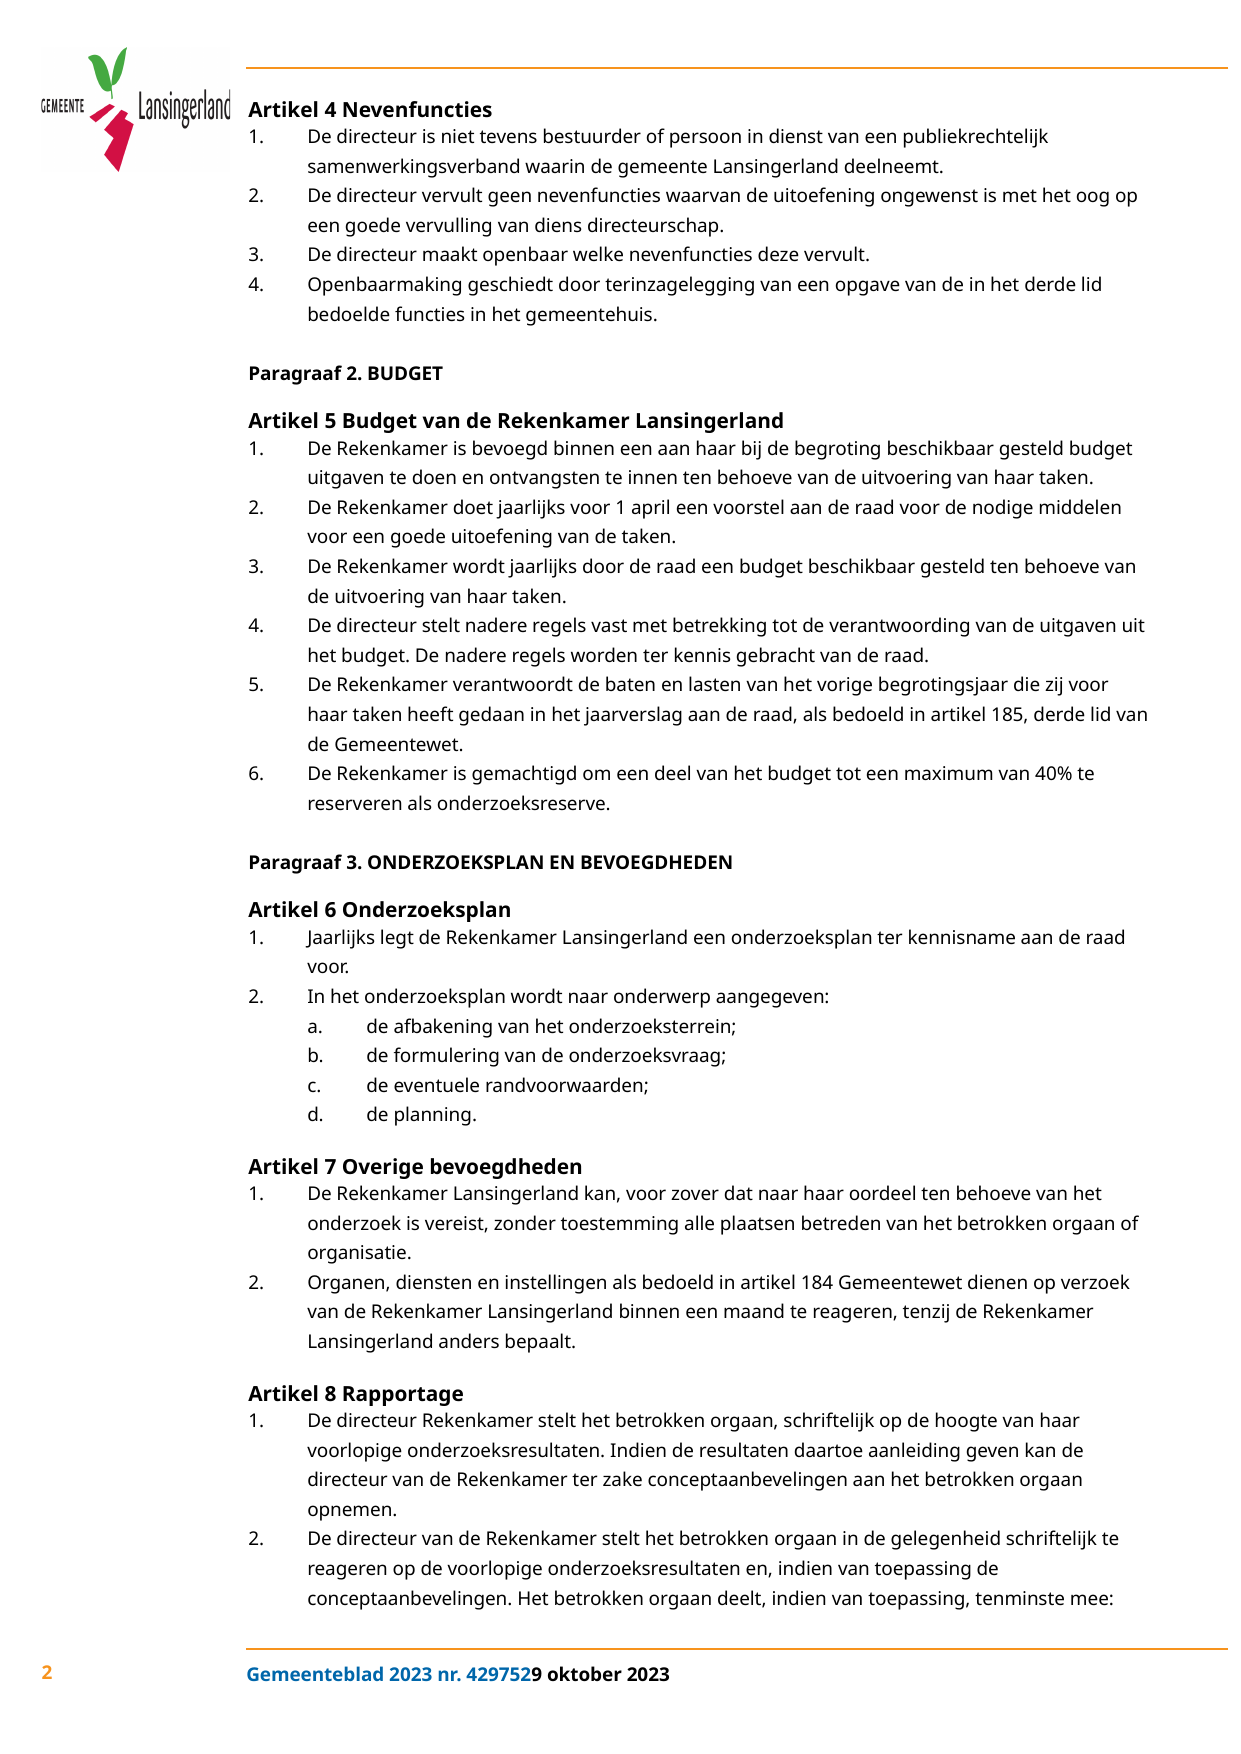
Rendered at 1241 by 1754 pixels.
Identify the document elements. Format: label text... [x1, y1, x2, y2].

list De Rekenkamer doet jaarlijks voor 1 april een voorstel aan de raad voor de nodige middelen voor een goede uitoefening van de taken. [248, 494, 1152, 549]
text Artikel 7 Overige bevoegdheden [248, 1152, 1152, 1180]
list De Rekenkamer Lansingerland kan, voor zover dat naar haar oordeel ten behoeve van het onderzoek is vereist, zonder toestemming alle plaatsen betreden van het betrokken orgaan of organisatie. [248, 1180, 1152, 1265]
list de formulering van de onderzoeksvraag; [307, 1042, 1152, 1068]
list De directeur van de Rekenkamer stelt het betrokken orgaan in de gelegenheid schriftelijk te reageren op de voorlopige onderzoeksresultaten en, indien van toepassing de conceptaanbevelingen. Het betrokken orgaan deelt, indien van toepassing, tenminste mee: [248, 1526, 1152, 1610]
list Organen, diensten en instellingen als bedoeld in artikel 184 Gemeentewet dienen op verzoek van de Rekenkamer Lansingerland binnen een maand te reageren, tenzij de Rekenkamer Lansingerland anders bepaalt. [248, 1269, 1152, 1354]
list De Rekenkamer wordt jaarlijks door de raad een budget beschikbaar gesteld ten behoeve van de uitvoering van haar taken. [248, 553, 1152, 608]
list de afbakening van het onderzoeksterrein; [307, 1013, 1152, 1038]
list De directeur Rekenkamer stelt het betrokken orgaan, schriftelijk op de hoogte van haar voorlopige onderzoeksresultaten. Indien de resultaten daartoe aanleiding geven kan de directeur van de Rekenkamer ter zake conceptaanbevelingen aan het betrokken orgaan opnemen. [248, 1407, 1152, 1522]
list De directeur vervult geen nevenfuncties waarvan de uitoefening ongewenst is met het oog op een goede vervulling van diens directeurschap. [248, 182, 1152, 238]
text Artikel 6 Onderzoeksplan [248, 896, 1152, 924]
list In het onderzoeksplan wordt naar onderwerp aangegeven: [248, 983, 1152, 1009]
list De Rekenkamer is gemachtigd om een deel van het budget tot een maximum van 40% te reserveren als onderzoeksreserve. [248, 760, 1152, 816]
text Paragraaf 3. ONDERZOEKSPLAN EN BEVOEGDHEDEN [248, 849, 1152, 875]
list De directeur stelt nadere regels vast met betrekking tot de verantwoording van de uitgaven uit het budget. De nadere regels worden ter kennis gebracht van de raad. [248, 612, 1152, 668]
list De Rekenkamer verantwoordt de baten en lasten van het vorige begrotingsjaar die zij voor haar taken heeft gedaan in het jaarverslag aan de raad, als bedoeld in artikel 185, derde lid van de Gemeentewet. [248, 672, 1152, 756]
list De directeur is niet tevens bestuurder of persoon in dienst van een publiekrechtelijk samenwerkingsverband waarin de gemeente Lansingerland deelneemt. [248, 123, 1152, 178]
text Artikel 4 Nevenfuncties [248, 95, 1152, 123]
list de planning. [307, 1102, 1152, 1127]
list Jaarlijks legt de Rekenkamer Lansingerland een onderzoeksplan ter kennisname aan de raad voor. [248, 924, 1152, 979]
text Artikel 5 Budget van de Rekenkamer Lansingerland [248, 406, 1152, 435]
text Paragraaf 2. BUDGET [248, 360, 1152, 386]
list Openbaarmaking geschiedt door terinzagelegging van een opgave van de in het derde lid bedoelde functies in het gemeentehuis. [248, 271, 1152, 326]
picture [41, 47, 231, 172]
text Artikel 8 Rapportage [248, 1379, 1152, 1407]
list De Rekenkamer is bevoegd binnen een aan haar bij de begroting beschikbaar gesteld budget uitgaven te doen en ontvangsten te innen ten behoeve van de uitvoering van haar taken. [248, 435, 1152, 490]
list de eventuele randvoorwaarden; [307, 1072, 1152, 1098]
list De directeur maakt openbaar welke nevenfuncties deze vervult. [248, 242, 1152, 267]
